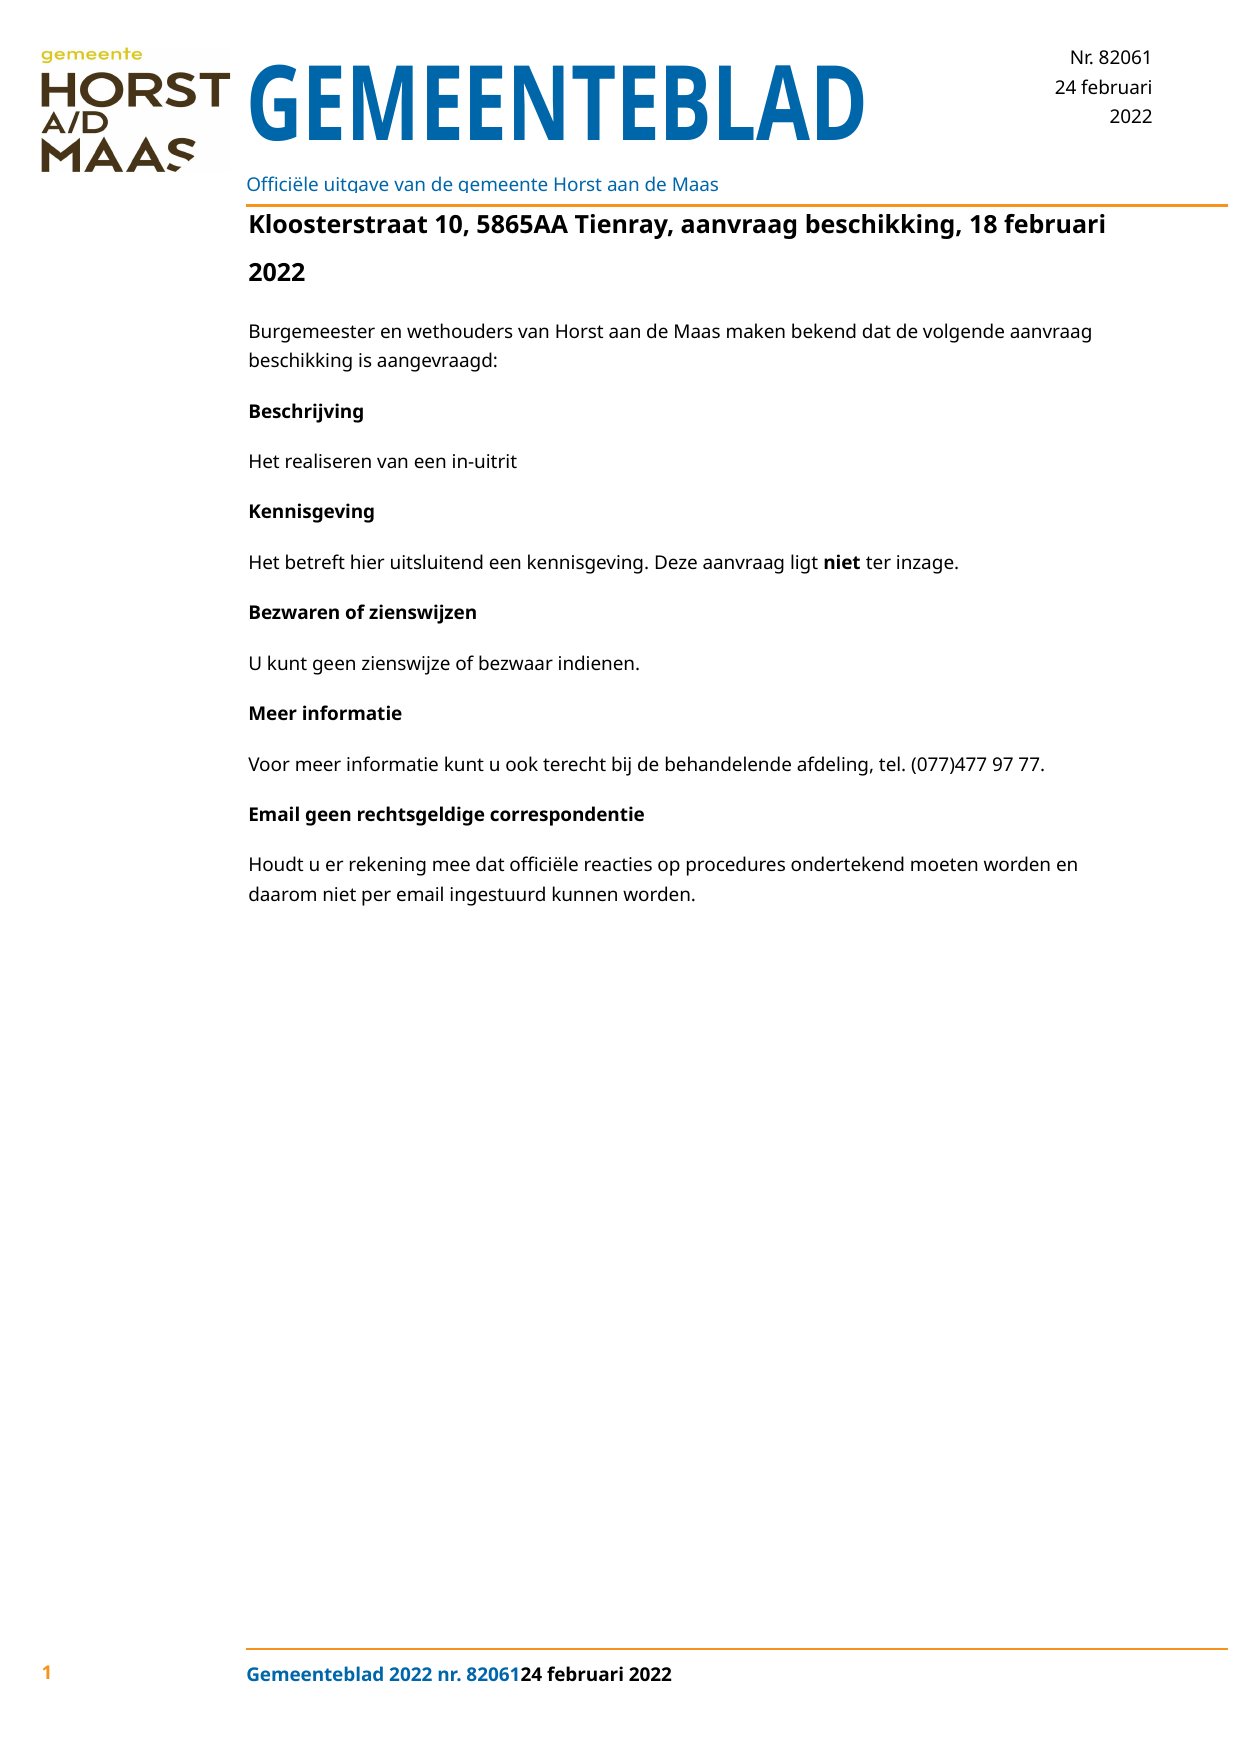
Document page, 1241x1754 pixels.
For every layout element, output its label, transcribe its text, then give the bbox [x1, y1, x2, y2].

text Burgemeester en wethouders van Horst aan de Maas maken bekend dat de volgende aanvraag beschikking is aangevraagd: [248, 318, 1152, 373]
text Het betreft hier uitsluitend een kennisgeving. Deze aanvraag ligt niet ter inzage. [248, 549, 1152, 575]
text Email geen rechtsgeldige correspondentie [248, 801, 1152, 827]
text Bezwaren of zienswijzen [248, 599, 1152, 625]
picture [41, 47, 231, 172]
text Kloosterstraat 10, 5865AA Tienray, aanvraag beschikking, 18 februari 2022 [248, 207, 1152, 288]
text Meer informatie [248, 700, 1152, 726]
text Kennisgeving [248, 499, 1152, 524]
text Houdt u er rekening mee dat officiële reacties op procedures ondertekend moeten worden en daarom niet per email ingestuurd kunnen worden. [248, 852, 1152, 907]
text Beschrijving [248, 398, 1152, 424]
text Voor meer informatie kunt u ook terecht bij de behandelende afdeling, tel. (077)477 97 77. [248, 751, 1152, 777]
text U kunt geen zienswijze of bezwaar indienen. [248, 650, 1152, 676]
text Het realiseren van een in-uitrit [248, 448, 1152, 474]
